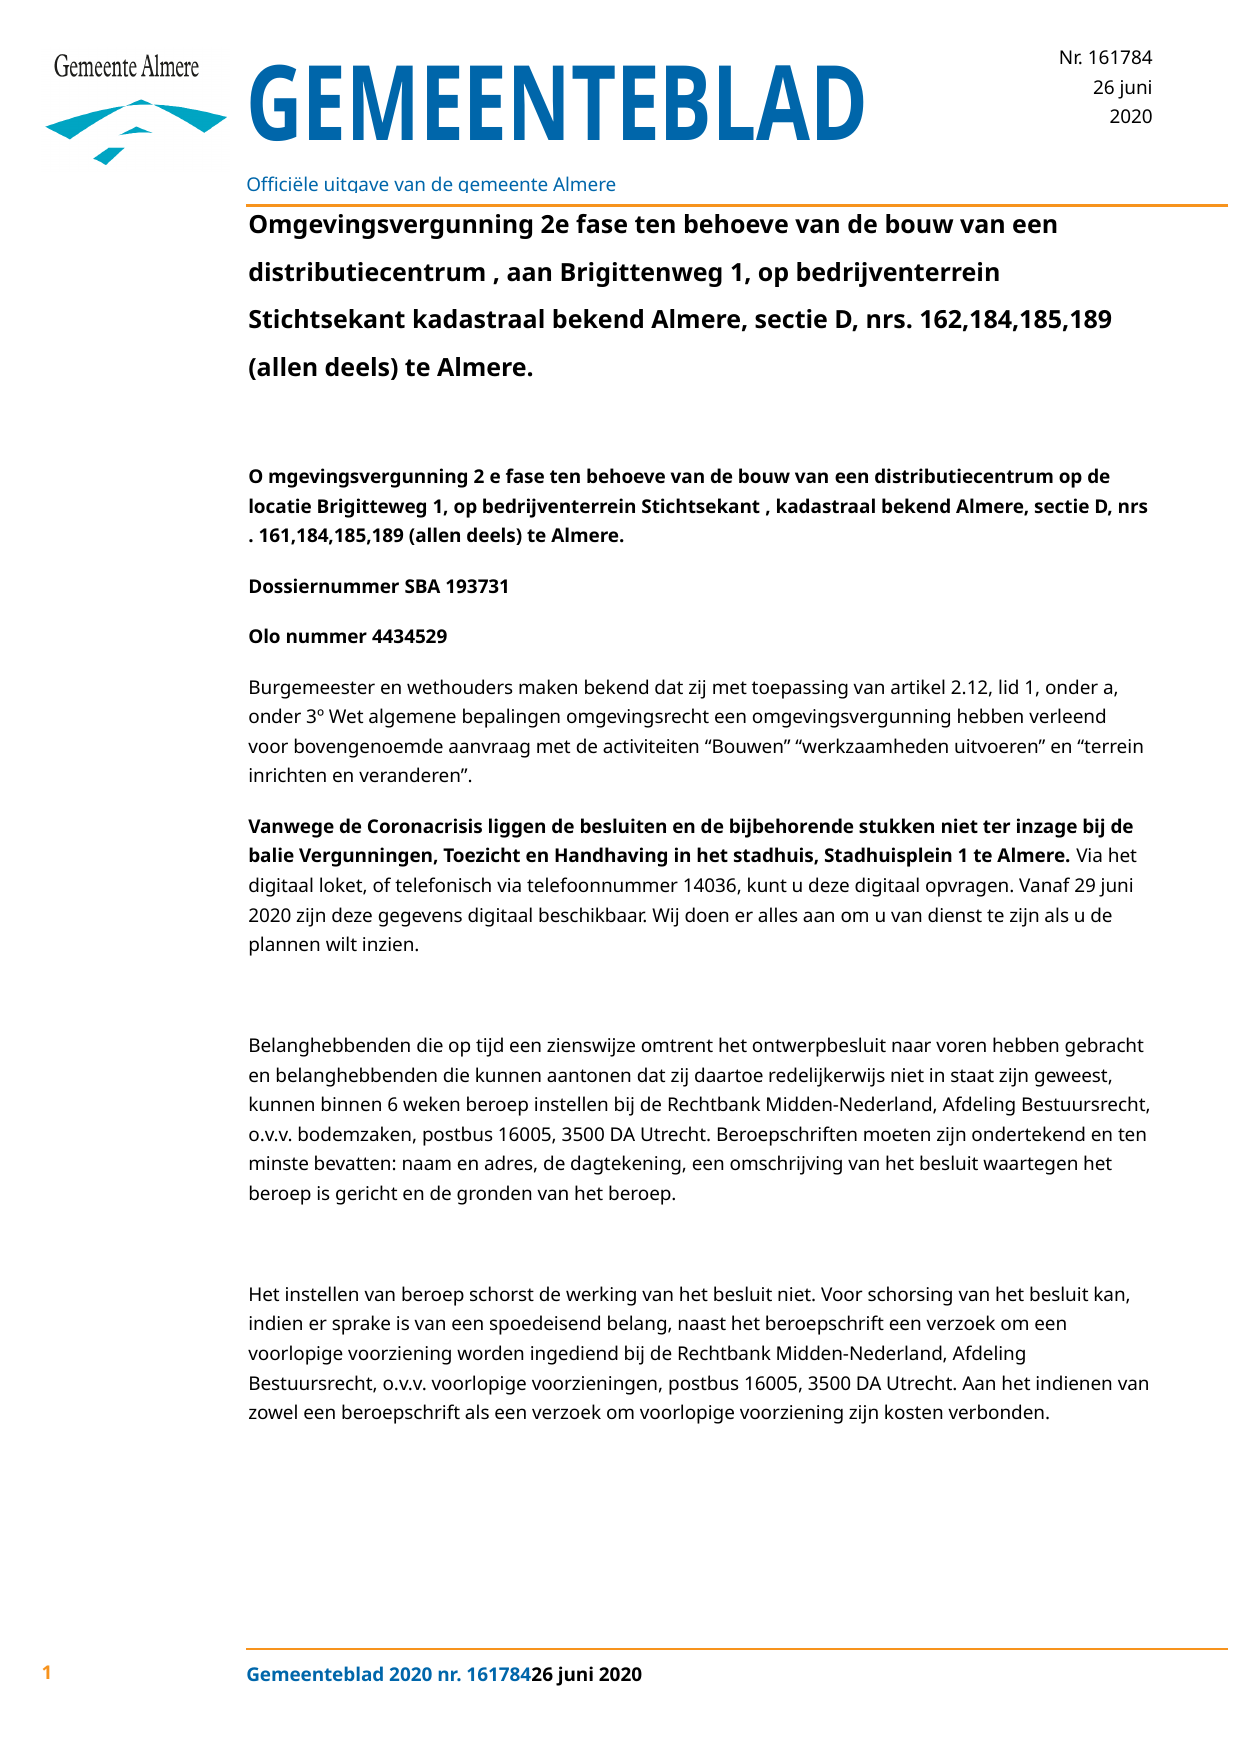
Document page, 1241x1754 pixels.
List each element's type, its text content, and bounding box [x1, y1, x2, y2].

text Olo nummer 4434529 [248, 623, 1152, 649]
text Burgemeester en wethouders maken bekend dat zij met toepassing van artikel 2.12, lid 1, onder a, onder 3º Wet algemene bepalingen omgevingsrecht een omgevingsvergunning hebben verleend voor bovengenoemde aanvraag met de activiteiten “Bouwen” “werkzaamheden uitvoeren” en “terrein inrichten en veranderen”. [248, 674, 1152, 788]
text Dossiernummer SBA 193731 [248, 573, 1152, 599]
text Belanghebbenden die op tijd een zienswijze omtrent het ontwerpbesluit naar voren hebben gebracht en belanghebbenden die kunnen aantonen dat zij daartoe redelijkerwijs niet in staat zijn geweest, kunnen binnen 6 weken beroep instellen bij de Rechtbank Midden-Nederland, Afdeling Bestuursrecht, o.v.v. bodemzaken, postbus 16005, 3500 DA Utrecht. Beroepschriften moeten zijn ondertekend en ten minste bevatten: naam en adres, de dagtekening, een omschrijving van het besluit waartegen het beroep is gericht en de gronden van het beroep. [248, 1032, 1152, 1206]
text Het instellen van beroep schorst de werking van het besluit niet. Voor schorsing van het besluit kan, indien er sprake is van een spoedeisend belang, naast het beroepschrift een verzoek om een voorlopige voorziening worden ingediend bij de Rechtbank Midden-Nederland, Afdeling Bestuursrecht, o.v.v. voorlopige voorzieningen, postbus 16005, 3500 DA Utrecht. Aan het indienen van zowel een beroepschrift als een verzoek om voorlopige voorziening zijn kosten verbonden. [248, 1281, 1152, 1425]
text Omgevingsvergunning 2e fase ten behoeve van de bouw van een distributiecentrum , aan Brigittenweg 1, op bedrijventerrein Stichtsekant kadastraal bekend Almere, sectie D, nrs. 162,184,185,189 (allen deels) te Almere. [248, 207, 1152, 384]
picture [41, 47, 231, 172]
text O mgevingsvergunning 2 e fase ten behoeve van de bouw van een distributiecentrum op de locatie Brigitteweg 1, op bedrijventerrein Stichtsekant , kadastraal bekend Almere, sectie D, nrs . 161,184,185,189 (allen deels) te Almere. [248, 463, 1152, 548]
text Vanwege de Coronacrisis liggen de besluiten en de bijbehorende stukken niet ter inzage bij de balie Vergunningen, Toezicht en Handhaving in het stadhuis, Stadhuisplein 1 te Almere. Via het digitaal loket, of telefonisch via telefoonnummer 14036, kunt u deze digitaal opvragen. Vanaf 29 juni 2020 zijn deze gegevens digitaal beschikbaar. Wij doen er alles aan om u van dienst te zijn als u de plannen wilt inzien. [248, 813, 1152, 957]
